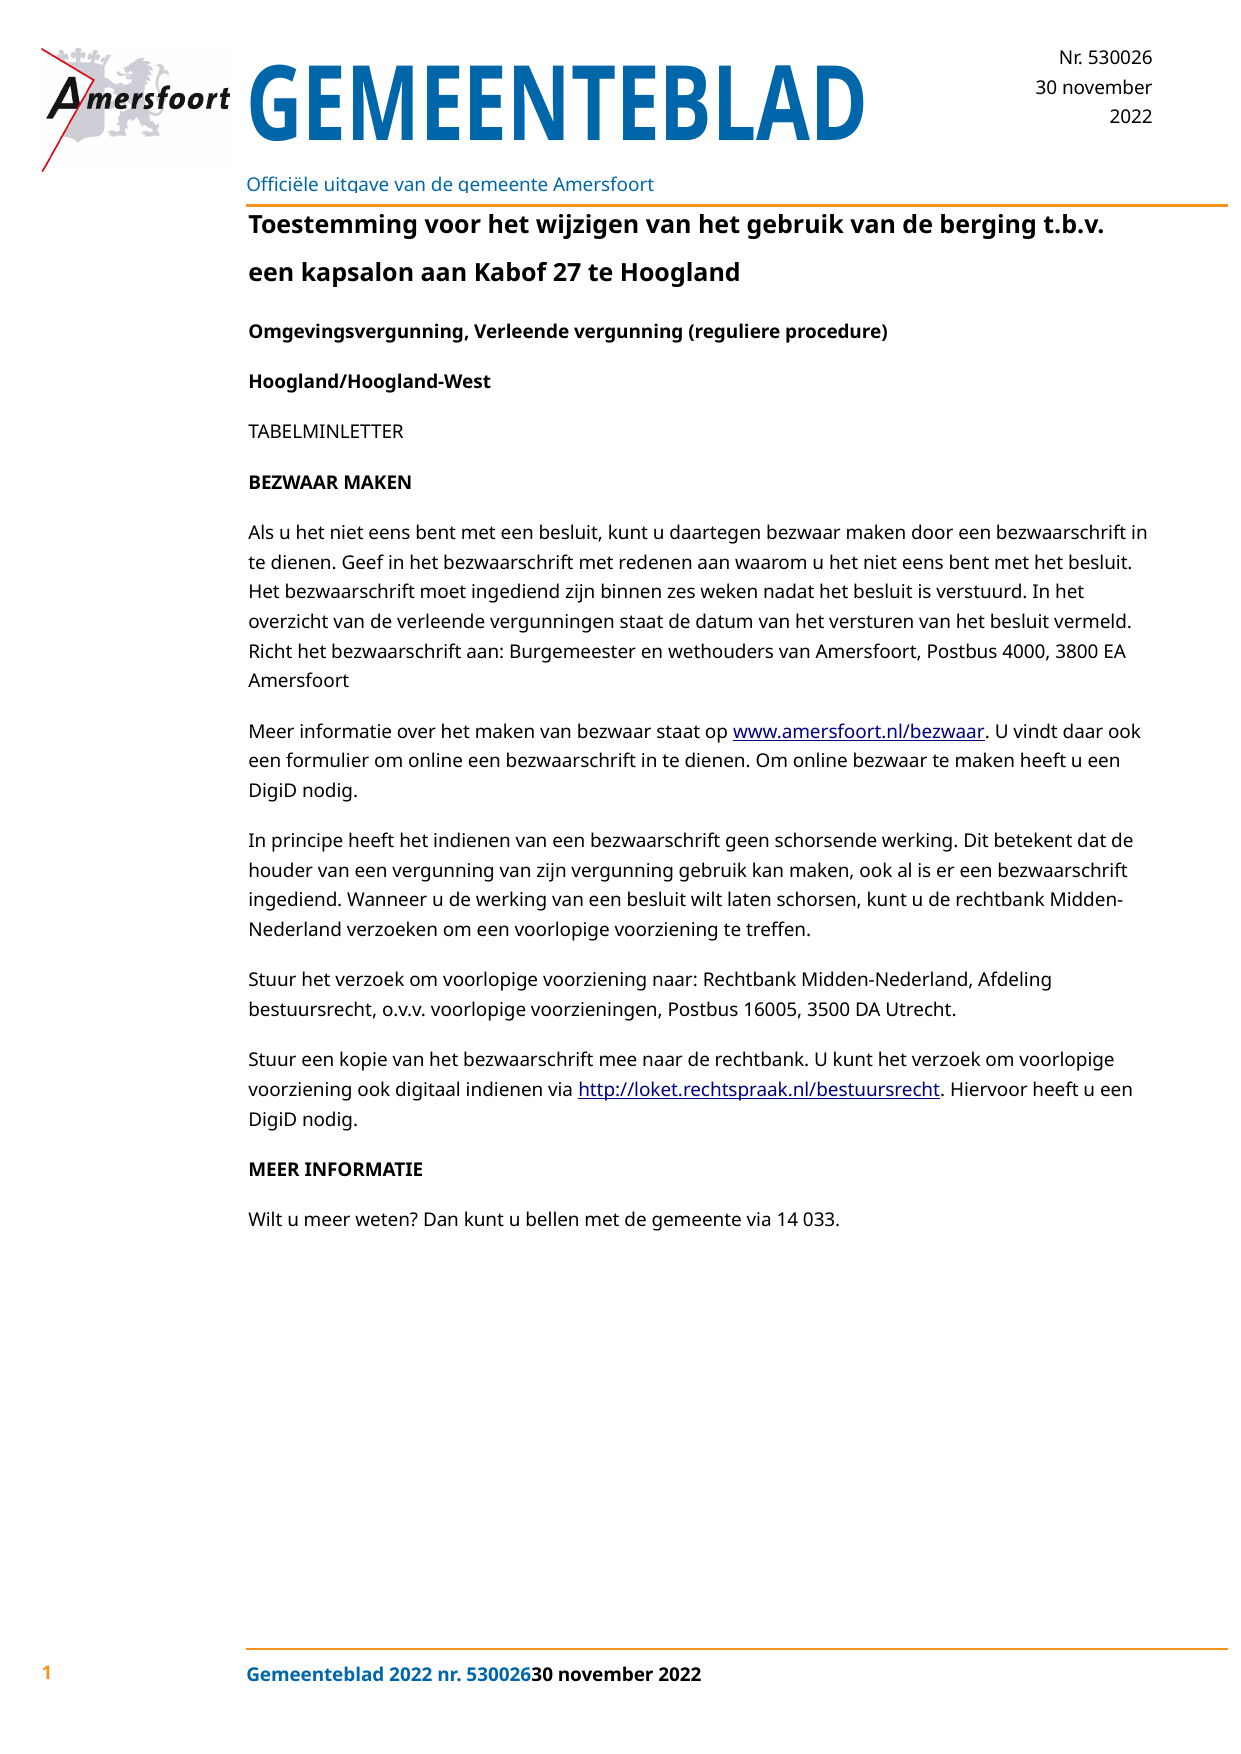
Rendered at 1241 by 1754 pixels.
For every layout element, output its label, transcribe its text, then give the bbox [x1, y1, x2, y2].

text BEZWAAR MAKEN [248, 469, 1152, 495]
text Meer informatie over het maken van bezwaar staat op www.amersfoort.nl/bezwaar. U vindt daar ook een formulier om online een bezwaarschrift in te dienen. Om online bezwaar te maken heeft u een DigiD nodig. [248, 718, 1152, 803]
text Wilt u meer weten? Dan kunt u bellen met de gemeente via 14 033. [248, 1207, 1152, 1232]
picture [41, 47, 231, 172]
text Omgevingsvergunning, Verleende vergunning (reguliere procedure) [248, 318, 1152, 344]
text Hoogland/Hoogland-West [248, 368, 1152, 394]
text In principe heeft het indienen van een bezwaarschrift geen schorsende werking. Dit betekent dat de houder van een vergunning van zijn vergunning gebruik kan maken, ook al is er een bezwaarschrift ingediend. Wanneer u de werking van een besluit wilt laten schorsen, kunt u de rechtbank Midden-Nederland verzoeken om een voorlopige voorziening te treffen. [248, 827, 1152, 942]
text Stuur het verzoek om voorlopige voorziening naar: Rechtbank Midden-Nederland, Afdeling bestuursrecht, o.v.v. voorlopige voorzieningen, Postbus 16005, 3500 DA Utrecht. [248, 967, 1152, 1022]
text MEER INFORMATIE [248, 1156, 1152, 1182]
text TABELMINLETTER [248, 419, 1152, 444]
text Als u het niet eens bent met een besluit, kunt u daartegen bezwaar maken door een bezwaarschrift in te dienen. Geef in het bezwaarschrift met redenen aan waarom u het niet eens bent met het besluit. Het bezwaarschrift moet ingediend zijn binnen zes weken nadat het besluit is verstuurd. In het overzicht van de verleende vergunningen staat de datum van het versturen van het besluit vermeld. Richt het bezwaarschrift aan: Burgemeester en wethouders van Amersfoort, Postbus 4000, 3800 EA Amersfoort [248, 519, 1152, 693]
text Stuur een kopie van het bezwaarschrift mee naar de rechtbank. U kunt het verzoek om voorlopige voorziening ook digitaal indienen via http://loket.rechtspraak.nl/bestuursrecht. Hiervoor heeft u een DigiD nodig. [248, 1047, 1152, 1132]
text Toestemming voor het wijzigen van het gebruik van de berging t.b.v. een kapsalon aan Kabof 27 te Hoogland [248, 207, 1152, 288]
